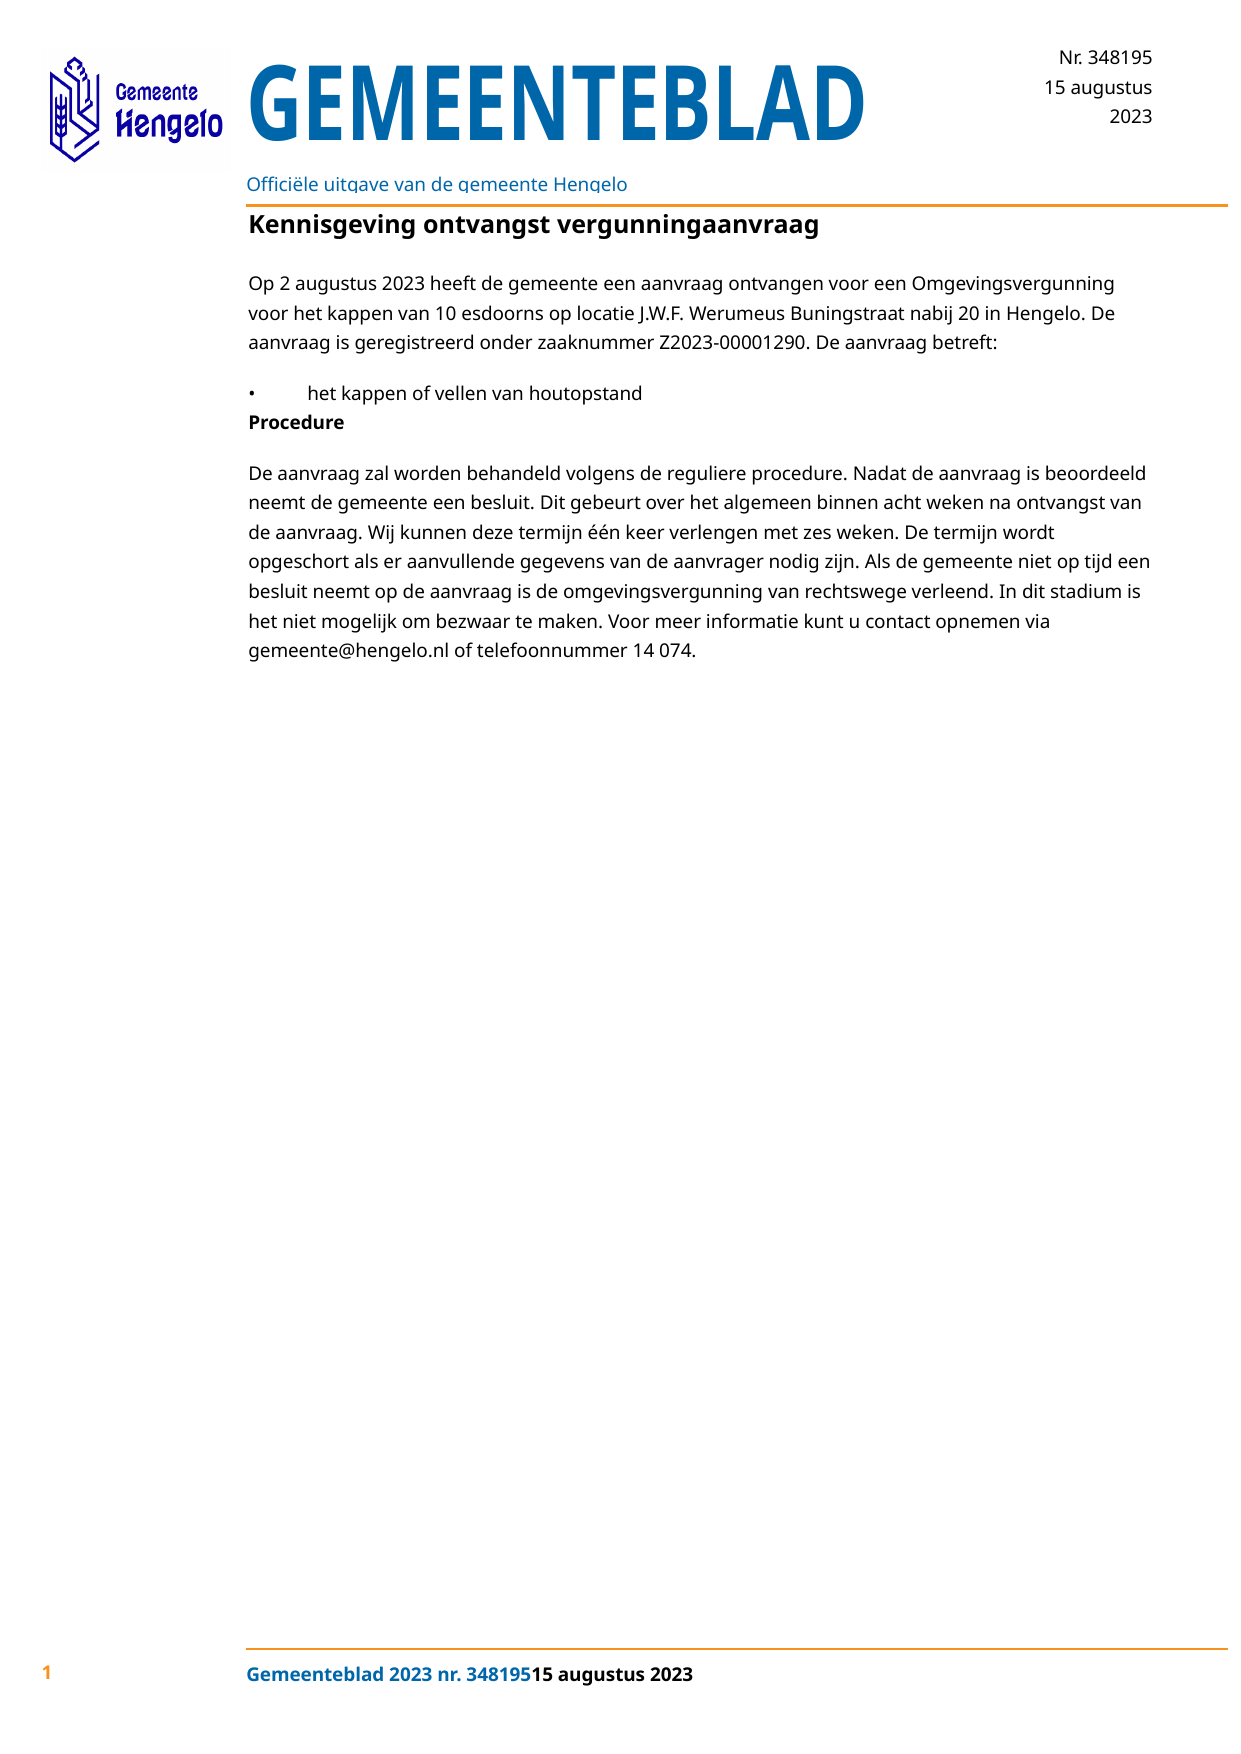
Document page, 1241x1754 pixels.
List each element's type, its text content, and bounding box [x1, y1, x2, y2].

list het kappen of vellen van houtopstand [248, 380, 1152, 406]
text Kennisgeving ontvangst vergunningaanvraag [248, 207, 1152, 241]
text Op 2 augustus 2023 heeft de gemeente een aanvraag ontvangen voor een Omgevingsvergunning voor het kappen van 10 esdoorns op locatie J.W.F. Werumeus Buningstraat nabij 20 in Hengelo. De aanvraag is geregistreerd onder zaaknummer Z2023-00001290. De aanvraag betreft: [248, 270, 1152, 355]
picture [41, 47, 231, 172]
text Procedure [248, 409, 1152, 435]
text De aanvraag zal worden behandeld volgens de reguliere procedure. Nadat de aanvraag is beoordeeld neemt de gemeente een besluit. Dit gebeurt over het algemeen binnen acht weken na ontvangst van de aanvraag. Wij kunnen deze termijn één keer verlengen met zes weken. De termijn wordt opgeschort als er aanvullende gegevens van de aanvrager nodig zijn. Als de gemeente niet op tijd een besluit neemt op de aanvraag is de omgevingsvergunning van rechtswege verleend. In dit stadium is het niet mogelijk om bezwaar te maken. Voor meer informatie kunt u contact opnemen via gemeente@hengelo.nl of telefoonnummer 14 074. [248, 460, 1152, 663]
